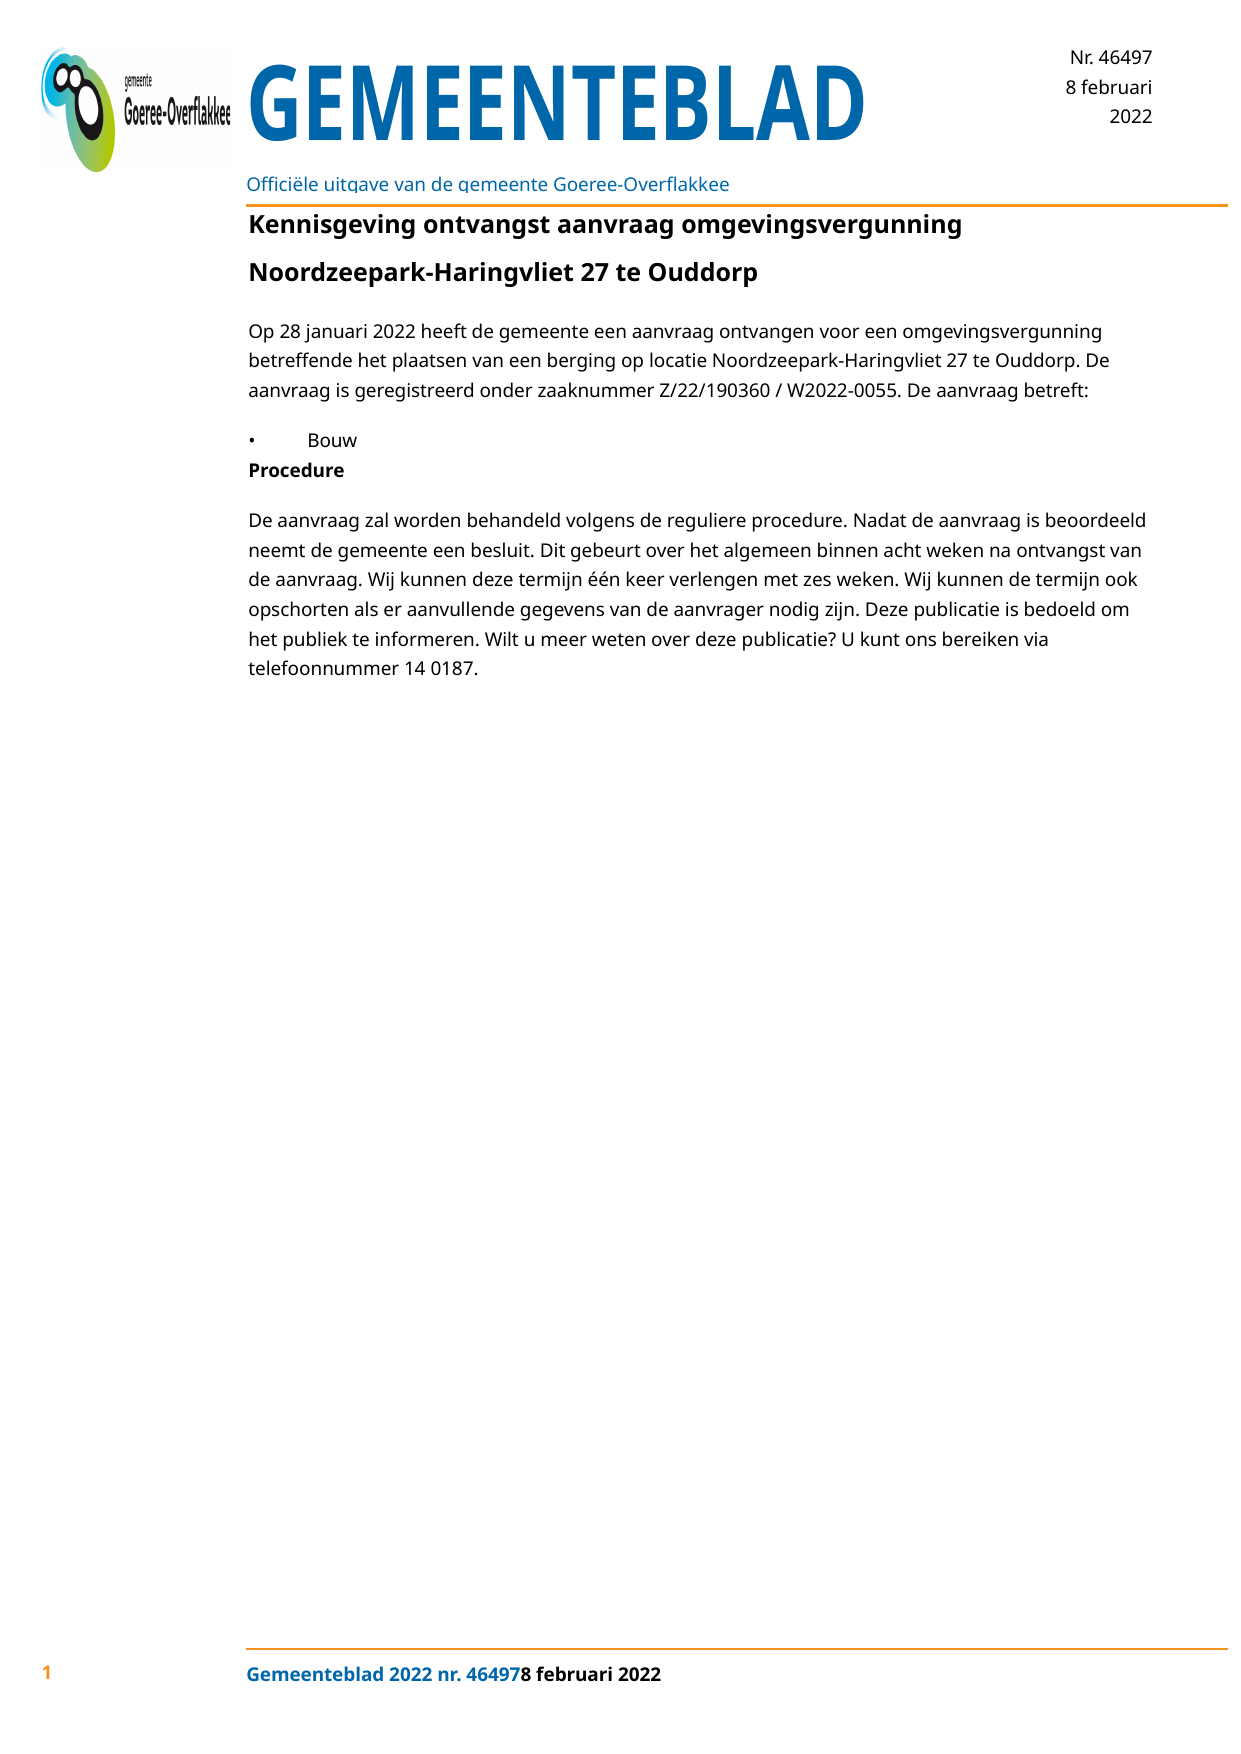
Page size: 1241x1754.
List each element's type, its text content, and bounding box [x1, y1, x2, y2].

text Op 28 januari 2022 heeft de gemeente een aanvraag ontvangen voor een omgevingsvergunning betreffende het plaatsen van een berging op locatie Noordzeepark-Haringvliet 27 te Ouddorp. De aanvraag is geregistreerd onder zaaknummer Z/22/190360 / W2022-0055. De aanvraag betreft: [248, 318, 1152, 403]
text Procedure [248, 457, 1152, 483]
text Kennisgeving ontvangst aanvraag omgevingsvergunning Noordzeepark-Haringvliet 27 te Ouddorp [248, 207, 1152, 288]
list Bouw [248, 427, 1152, 453]
text De aanvraag zal worden behandeld volgens de reguliere procedure. Nadat de aanvraag is beoordeeld neemt de gemeente een besluit. Dit gebeurt over het algemeen binnen acht weken na ontvangst van de aanvraag. Wij kunnen deze termijn één keer verlengen met zes weken. Wij kunnen de termijn ook opschorten als er aanvullende gegevens van de aanvrager nodig zijn. Deze publicatie is bedoeld om het publiek te informeren. Wilt u meer weten over deze publicatie? U kunt ons bereiken via telefoonnummer 14 0187. [248, 507, 1152, 681]
picture [41, 47, 231, 172]
